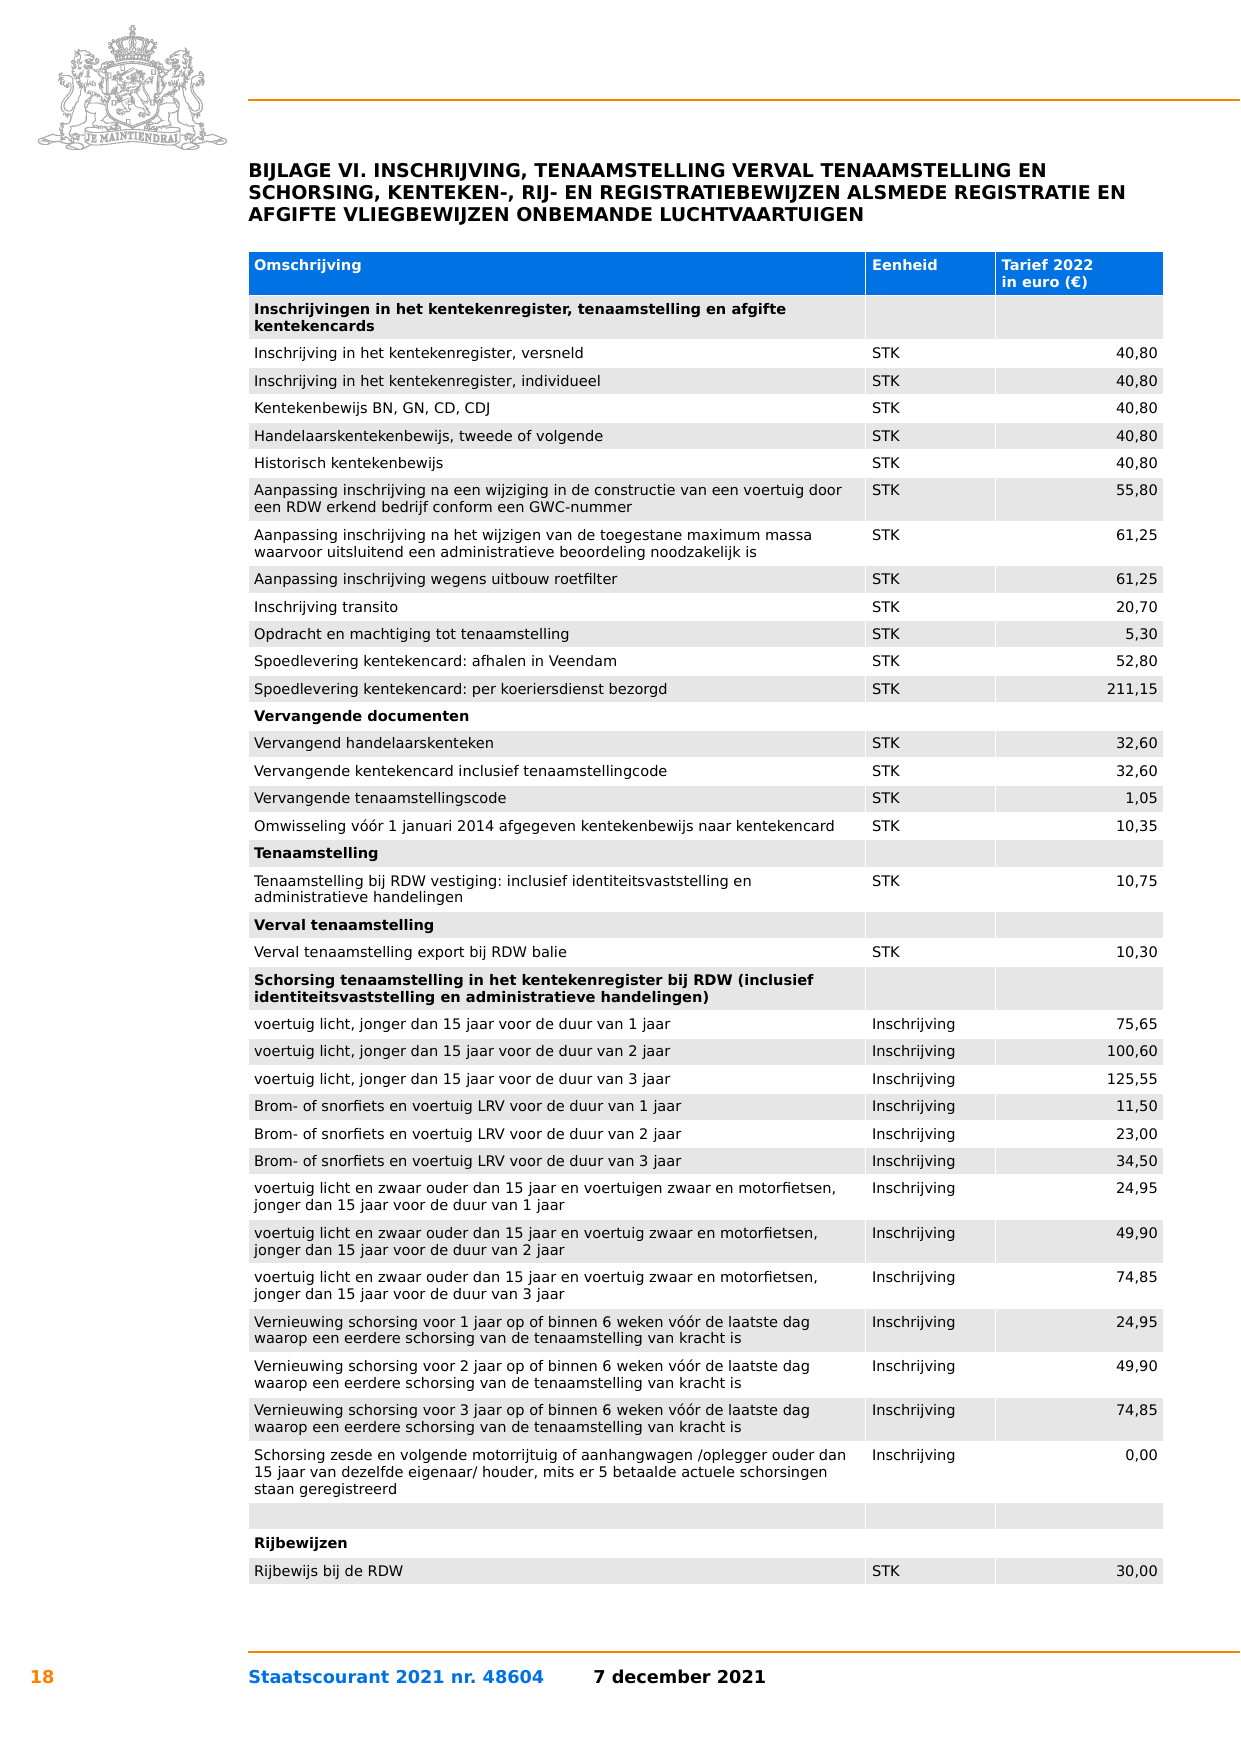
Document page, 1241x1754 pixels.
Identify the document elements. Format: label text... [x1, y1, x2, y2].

table_cell STK [866, 758, 995, 784]
table_cell Inschrijving in het kentekenregister, versneld [249, 341, 865, 367]
table_cell 32,60 [996, 731, 1163, 757]
table_cell [866, 1531, 995, 1557]
table_cell 10,35 [996, 813, 1163, 839]
table_cell Inschrijving [866, 1220, 995, 1263]
table_cell voertuig licht, jonger dan 15 jaar voor de duur van 2 jaar [249, 1039, 865, 1065]
table_cell 10,75 [996, 868, 1163, 911]
subtitle BIJLAGE VI. INSCHRIJVING, TENAAMSTELLING VERVAL TENAAMSTELLING EN SCHORSING, KENTEKEN-, RIJ- EN REGISTRATIEBEWIJZEN ALSMEDE REGISTRATIE EN AFGIFTE VLIEGBEWIJZEN ONBEMANDE LUCHTVAARTUIGEN [248, 160, 1163, 226]
table_cell Inschrijving [866, 1121, 995, 1147]
table_cell STK [866, 940, 995, 966]
table_cell 55,80 [996, 478, 1163, 521]
table_cell 40,80 [996, 450, 1163, 477]
table_cell Inschrijving [866, 1148, 995, 1174]
table_cell [996, 912, 1163, 938]
table_cell Vernieuwing schorsing voor 3 jaar op of binnen 6 weken vóór de laatste dag waarop een eerdere schorsing van de tenaamstelling van kracht is [249, 1398, 865, 1441]
table_cell 211,15 [996, 676, 1163, 702]
table_cell [996, 296, 1163, 339]
table_cell [996, 1531, 1163, 1557]
table_cell [866, 1503, 995, 1529]
table_cell voertuig licht en zwaar ouder dan 15 jaar en voertuig zwaar en motorfietsen, jonger dan 15 jaar voor de duur van 3 jaar [249, 1264, 865, 1308]
table_cell Schorsing zesde en volgende motorrijtuig of aanhangwagen /oplegger ouder dan 15 jaar van dezelfde eigenaar/ houder, mits er 5 betaalde actuele schorsingen staan geregistreerd [249, 1442, 865, 1502]
table_cell 1,05 [996, 786, 1163, 812]
table_cell 40,80 [996, 368, 1163, 394]
table_cell Tenaamstelling [249, 840, 865, 867]
table_cell Vervangende documenten [249, 703, 865, 730]
table_cell [866, 840, 995, 867]
table_cell STK [866, 566, 995, 593]
table_cell STK [866, 786, 995, 812]
table_cell Inschrijving in het kentekenregister, individueel [249, 368, 865, 394]
table_cell Verval tenaamstelling export bij RDW balie [249, 940, 865, 966]
table_cell Verval tenaamstelling [249, 912, 865, 938]
table_cell Spoedlevering kentekencard: afhalen in Veendam [249, 649, 865, 675]
table_cell Inschrijving [866, 1066, 995, 1092]
table_cell Rijbewijzen [249, 1531, 865, 1557]
table_cell Inschrijving [866, 1039, 995, 1065]
table_cell 49,90 [996, 1353, 1163, 1396]
table_cell [866, 912, 995, 938]
table_cell [996, 967, 1163, 1010]
table_cell Inschrijving [866, 1264, 995, 1308]
table_cell voertuig licht en zwaar ouder dan 15 jaar en voertuigen zwaar en motorfietsen, jonger dan 15 jaar voor de duur van 1 jaar [249, 1176, 865, 1219]
table_cell STK [866, 522, 995, 565]
table_cell [996, 703, 1163, 730]
table_cell Vervangend handelaarskenteken [249, 731, 865, 757]
table_cell 52,80 [996, 649, 1163, 675]
table_cell Opdracht en machtiging tot tenaamstelling [249, 621, 865, 647]
table_cell STK [866, 341, 995, 367]
table_cell [996, 1503, 1163, 1529]
table_cell 23,00 [996, 1121, 1163, 1147]
table_cell 24,95 [996, 1309, 1163, 1352]
table_header Eenheid [866, 252, 995, 295]
table_cell STK [866, 868, 995, 911]
table_cell Vervangende tenaamstellingscode [249, 786, 865, 812]
picture [38, 25, 227, 150]
table_cell 61,25 [996, 522, 1163, 565]
table_cell [866, 967, 995, 1010]
table_cell STK [866, 423, 995, 449]
table_cell Kentekenbewijs BN, GN, CD, CDJ [249, 395, 865, 422]
table_cell STK [866, 594, 995, 620]
table_cell 34,50 [996, 1148, 1163, 1174]
table_cell voertuig licht en zwaar ouder dan 15 jaar en voertuig zwaar en motorfietsen, jonger dan 15 jaar voor de duur van 2 jaar [249, 1220, 865, 1263]
table_cell STK [866, 478, 995, 521]
table_cell Inschrijving [866, 1094, 995, 1120]
table_cell Brom- of snorfiets en voertuig LRV voor de duur van 2 jaar [249, 1121, 865, 1147]
table_cell STK [866, 813, 995, 839]
table_cell voertuig licht, jonger dan 15 jaar voor de duur van 1 jaar [249, 1011, 865, 1038]
table_cell 100,60 [996, 1039, 1163, 1065]
table_cell STK [866, 649, 995, 675]
table_cell 125,55 [996, 1066, 1163, 1092]
table_cell Inschrijving [866, 1309, 995, 1352]
table_cell 0,00 [996, 1442, 1163, 1502]
table_cell [866, 703, 995, 730]
table_cell Handelaarskentekenbewijs, tweede of volgende [249, 423, 865, 449]
table_cell Inschrijving transito [249, 594, 865, 620]
table_cell Brom- of snorfiets en voertuig LRV voor de duur van 1 jaar [249, 1094, 865, 1120]
table_cell Aanpassing inschrijving na een wijziging in de constructie van een voertuig door een RDW erkend bedrijf conform een GWC-nummer [249, 478, 865, 521]
table_cell 10,30 [996, 940, 1163, 966]
table_cell STK [866, 450, 995, 477]
table_cell Historisch kentekenbewijs [249, 450, 865, 477]
table_cell 20,70 [996, 594, 1163, 620]
table_cell 74,85 [996, 1398, 1163, 1441]
table_cell 40,80 [996, 341, 1163, 367]
table_cell Inschrijving [866, 1442, 995, 1502]
table_cell Inschrijving [866, 1176, 995, 1219]
table_cell STK [866, 395, 995, 422]
table_cell STK [866, 676, 995, 702]
table_cell STK [866, 621, 995, 647]
table_cell Vervangende kentekencard inclusief tenaamstellingcode [249, 758, 865, 784]
table_header Tarief 2022 in euro (€) [996, 252, 1163, 295]
table_cell Rijbewijs bij de RDW [249, 1558, 865, 1584]
table_cell 32,60 [996, 758, 1163, 784]
table_cell 75,65 [996, 1011, 1163, 1038]
table_header Omschrijving [249, 252, 865, 295]
table_cell Omwisseling vóór 1 januari 2014 afgegeven kentekenbewijs naar kentekencard [249, 813, 865, 839]
table_cell Vernieuwing schorsing voor 1 jaar op of binnen 6 weken vóór de laatste dag waarop een eerdere schorsing van de tenaamstelling van kracht is [249, 1309, 865, 1352]
table_cell [866, 296, 995, 339]
table_cell Inschrijving [866, 1398, 995, 1441]
table_cell [249, 1503, 865, 1529]
table_cell Brom- of snorfiets en voertuig LRV voor de duur van 3 jaar [249, 1148, 865, 1174]
table_cell Schorsing tenaamstelling in het kentekenregister bij RDW (inclusief identiteitsvaststelling en administratieve handelingen) [249, 967, 865, 1010]
table_cell STK [866, 731, 995, 757]
table_cell Aanpassing inschrijving na het wijzigen van de toegestane maximum massa waarvoor uitsluitend een administratieve beoordeling noodzakelijk is [249, 522, 865, 565]
table_cell 5,30 [996, 621, 1163, 647]
table_cell 40,80 [996, 423, 1163, 449]
table_cell 30,00 [996, 1558, 1163, 1584]
table_cell Inschrijving [866, 1353, 995, 1396]
table_cell voertuig licht, jonger dan 15 jaar voor de duur van 3 jaar [249, 1066, 865, 1092]
table_cell Tenaamstelling bij RDW vestiging: inclusief identiteitsvaststelling en administratieve handelingen [249, 868, 865, 911]
table_cell Spoedlevering kentekencard: per koeriersdienst bezorgd [249, 676, 865, 702]
table_cell STK [866, 1558, 995, 1584]
table_cell Aanpassing inschrijving wegens uitbouw roetfilter [249, 566, 865, 593]
table_cell STK [866, 368, 995, 394]
table_cell Inschrijvingen in het kentekenregister, tenaamstelling en afgifte kentekencards [249, 296, 865, 339]
table_cell 61,25 [996, 566, 1163, 593]
table_cell Inschrijving [866, 1011, 995, 1038]
table_cell [996, 840, 1163, 867]
table_cell 49,90 [996, 1220, 1163, 1263]
table_cell 74,85 [996, 1264, 1163, 1308]
table_cell Vernieuwing schorsing voor 2 jaar op of binnen 6 weken vóór de laatste dag waarop een eerdere schorsing van de tenaamstelling van kracht is [249, 1353, 865, 1396]
table_cell 11,50 [996, 1094, 1163, 1120]
table_cell 40,80 [996, 395, 1163, 422]
table_cell 24,95 [996, 1176, 1163, 1219]
